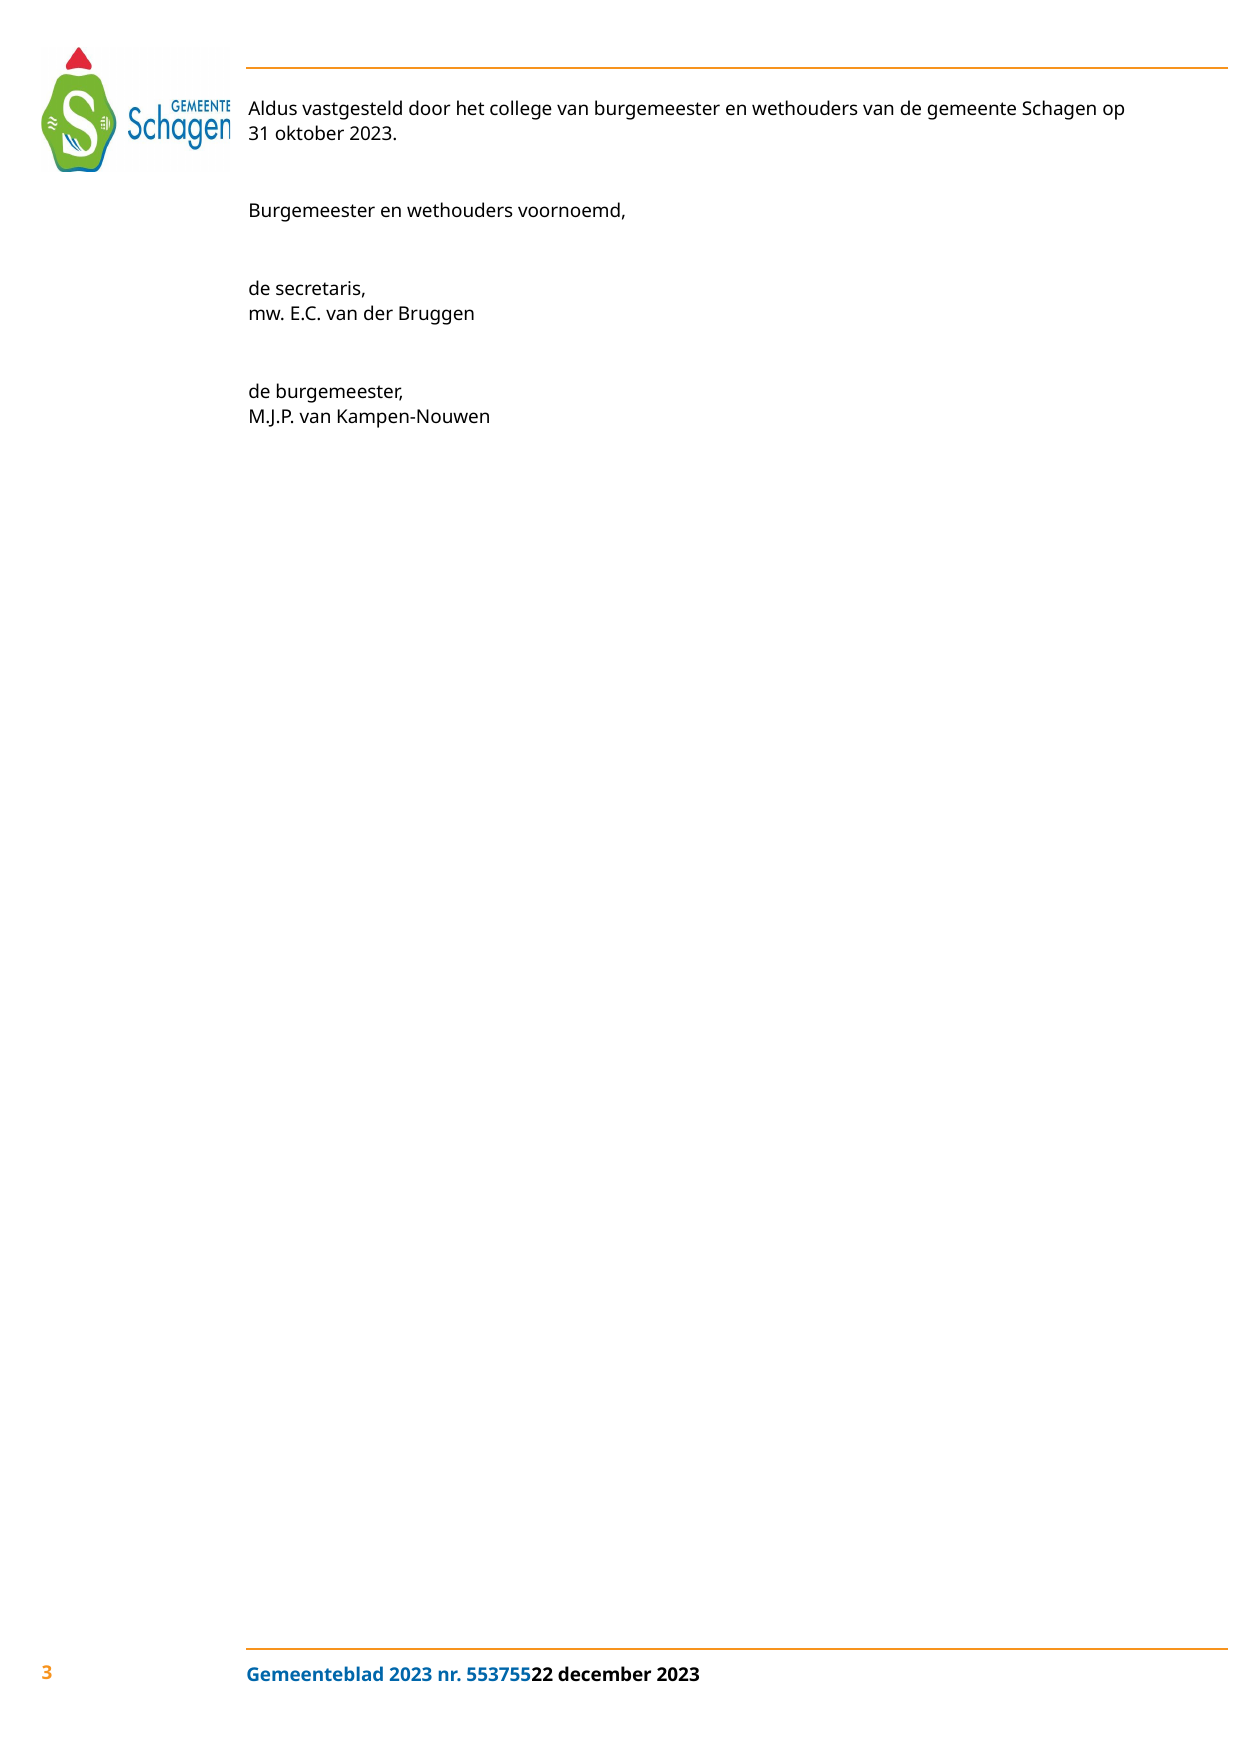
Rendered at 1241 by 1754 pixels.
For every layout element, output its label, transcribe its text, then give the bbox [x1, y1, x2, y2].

picture [41, 47, 231, 172]
text Burgemeester en wethouders voornoemd, [248, 198, 1152, 223]
text Aldus vastgesteld door het college van burgemeester en wethouders van de gemeente Schagen op 31 oktober 2023. [248, 95, 1152, 146]
text M.J.P. van Kampen-Nouwen [248, 403, 1152, 429]
text mw. E.C. van der Bruggen [248, 301, 1152, 326]
text de secretaris, [248, 275, 1152, 301]
text de burgemeester, [248, 378, 1152, 403]
